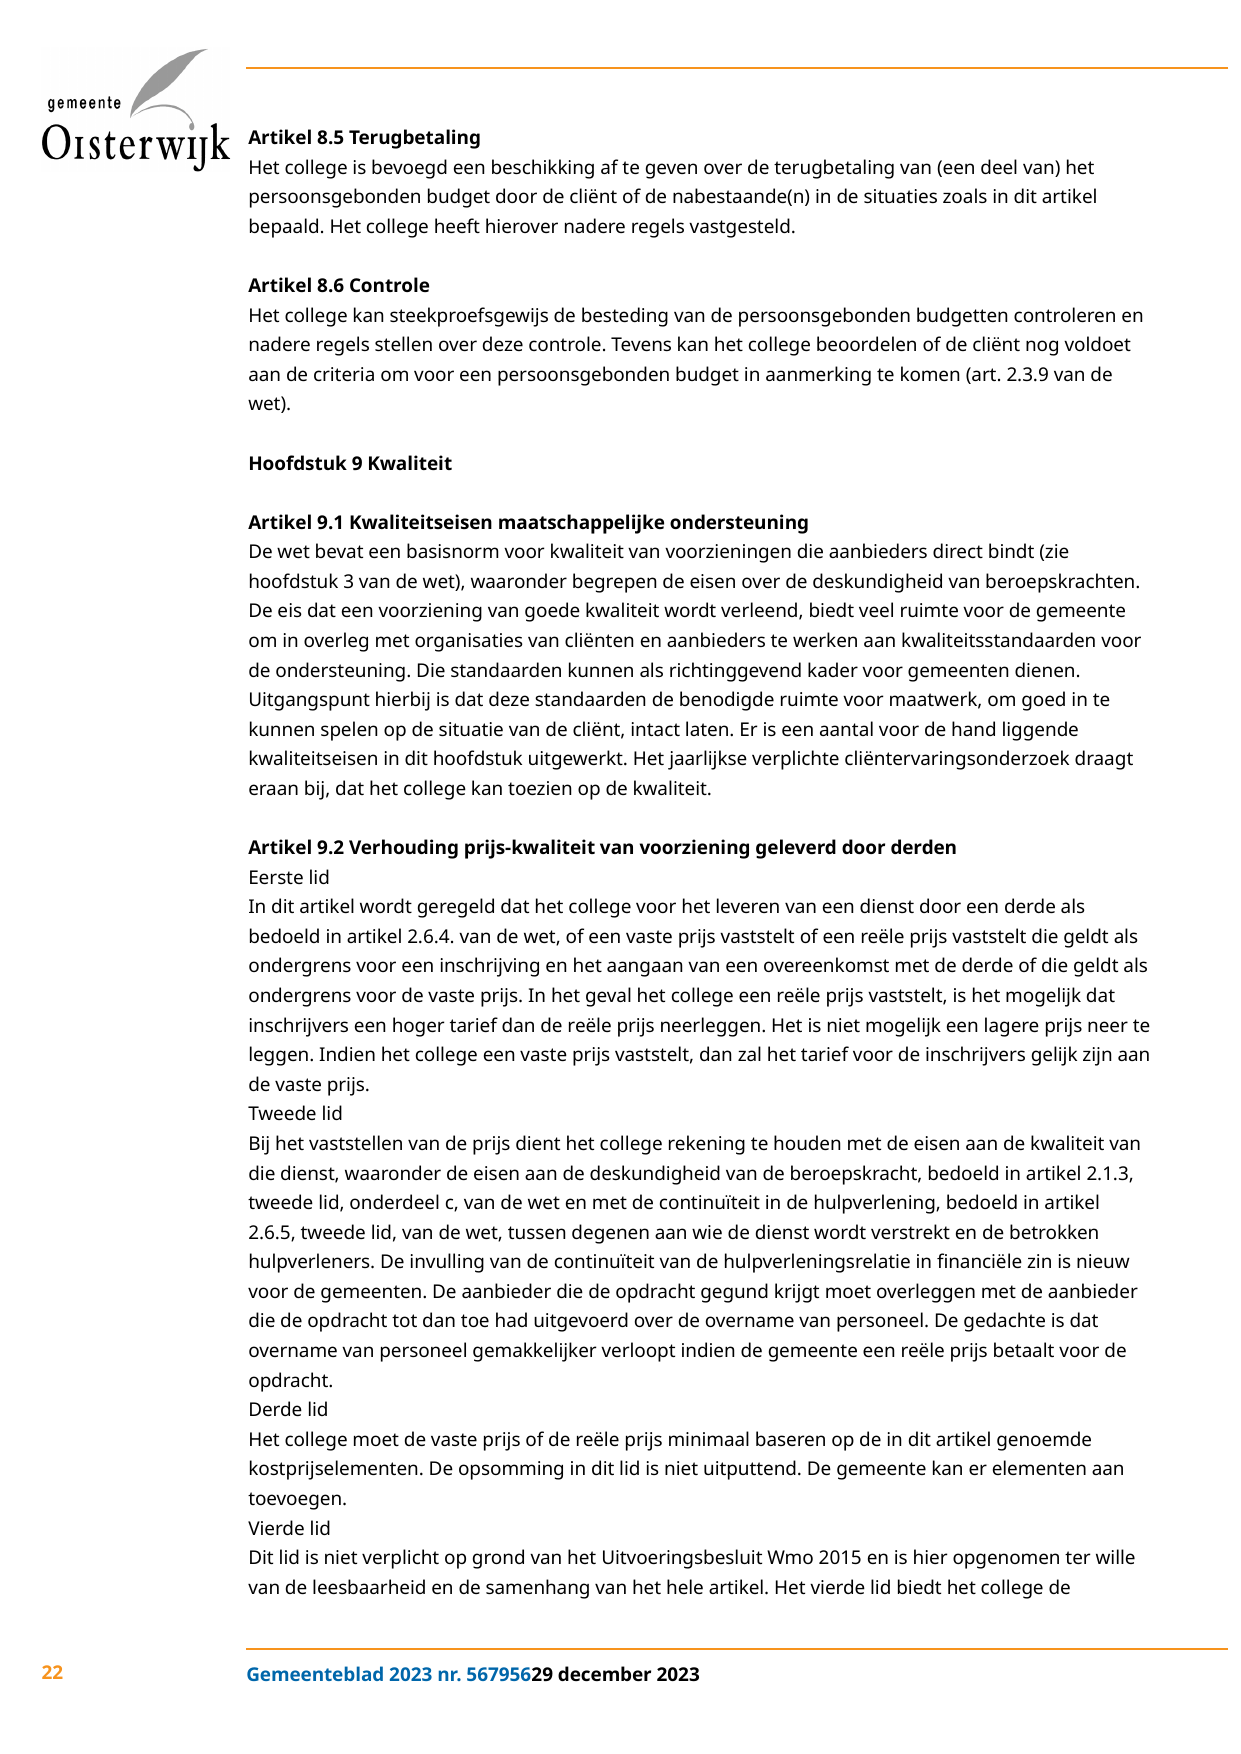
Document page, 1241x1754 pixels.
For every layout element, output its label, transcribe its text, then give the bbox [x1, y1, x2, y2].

text Dit lid is niet verplicht op grond van het Uitvoeringsbesluit Wmo 2015 en is hier opgenomen ter wille van de leesbaarheid en de samenhang van het hele artikel. Het vierde lid biedt het college de [248, 1544, 1152, 1600]
text De eis dat een voorziening van goede kwaliteit wordt verleend, biedt veel ruimte voor de gemeente om in overleg met organisaties van cliënten en aanbieders te werken aan kwaliteitsstandaarden voor de ondersteuning. Die standaarden kunnen als richtinggevend kader voor gemeenten dienen. Uitgangspunt hierbij is dat deze standaarden de benodigde ruimte voor maatwerk, om goed in te kunnen spelen op de situatie van de cliënt, intact laten. Er is een aantal voor de hand liggende kwaliteitseisen in dit hoofdstuk uitgewerkt. Het jaarlijkse verplichte cliëntervaringsonderzoek draagt eraan bij, dat het college kan toezien op de kwaliteit. [248, 598, 1152, 801]
text Tweede lid [248, 1101, 1152, 1126]
picture [41, 47, 231, 172]
text Derde lid [248, 1396, 1152, 1422]
text Het college is bevoegd een beschikking af te geven over de terugbetaling van (een deel van) het persoonsgebonden budget door de cliënt of de nabestaande(n) in de situaties zoals in dit artikel bepaald. Het college heeft hierover nadere regels vastgesteld. [248, 154, 1152, 239]
text Artikel 9.2 Verhouding prijs-kwaliteit van voorziening geleverd door derden [248, 834, 1152, 860]
text Artikel 8.6 Controle [248, 272, 1152, 298]
text Bij het vaststellen van de prijs dient het college rekening te houden met de eisen aan de kwaliteit van die dienst, waaronder de eisen aan de deskundigheid van de beroepskracht, bedoeld in artikel 2.1.3, tweede lid, onderdeel c, van de wet en met de continuïteit in de hulpverlening, bedoeld in artikel 2.6.5, tweede lid, van de wet, tussen degenen aan wie de dienst wordt verstrekt en de betrokken hulpverleners. De invulling van de continuïteit van de hulpverleningsrelatie in financiële zin is nieuw voor de gemeenten. De aanbieder die de opdracht gegund krijgt moet overleggen met de aanbieder die de opdracht tot dan toe had uitgevoerd over de overname van personeel. De gedachte is dat overname van personeel gemakkelijker verloopt indien de gemeente een reële prijs betaalt voor de opdracht. [248, 1130, 1152, 1393]
text Het college kan steekproefsgewijs de besteding van de persoonsgebonden budgetten controleren en nadere regels stellen over deze controle. Tevens kan het college beoordelen of de cliënt nog voldoet aan de criteria om voor een persoonsgebonden budget in aanmerking te komen (art. 2.3.9 van de wet). [248, 302, 1152, 416]
text Eerste lid [248, 864, 1152, 890]
text Het college moet de vaste prijs of de reële prijs minimaal baseren op de in dit artikel genoemde kostprijselementen. De opsomming in dit lid is niet uitputtend. De gemeente kan er elementen aan toevoegen. [248, 1426, 1152, 1511]
text In dit artikel wordt geregeld dat het college voor het leveren van een dienst door een derde als bedoeld in artikel 2.6.4. van de wet, of een vaste prijs vaststelt of een reële prijs vaststelt die geldt als ondergrens voor een inschrijving en het aangaan van een overeenkomst met de derde of die geldt als ondergrens voor de vaste prijs. In het geval het college een reële prijs vaststelt, is het mogelijk dat inschrijvers een hoger tarief dan de reële prijs neerleggen. Het is niet mogelijk een lagere prijs neer te leggen. Indien het college een vaste prijs vaststelt, dan zal het tarief voor de inschrijvers gelijk zijn aan de vaste prijs. [248, 893, 1152, 1097]
text De wet bevat een basisnorm voor kwaliteit van voorzieningen die aanbieders direct bindt (zie hoofdstuk 3 van de wet), waaronder begrepen de eisen over de deskundigheid van beroepskrachten. [248, 538, 1152, 594]
text Hoofdstuk 9 Kwaliteit [248, 450, 1152, 476]
text Artikel 9.1 Kwaliteitseisen maatschappelijke ondersteuning [248, 509, 1152, 535]
text Vierde lid [248, 1515, 1152, 1541]
text Artikel 8.5 Terugbetaling [248, 124, 1152, 150]
